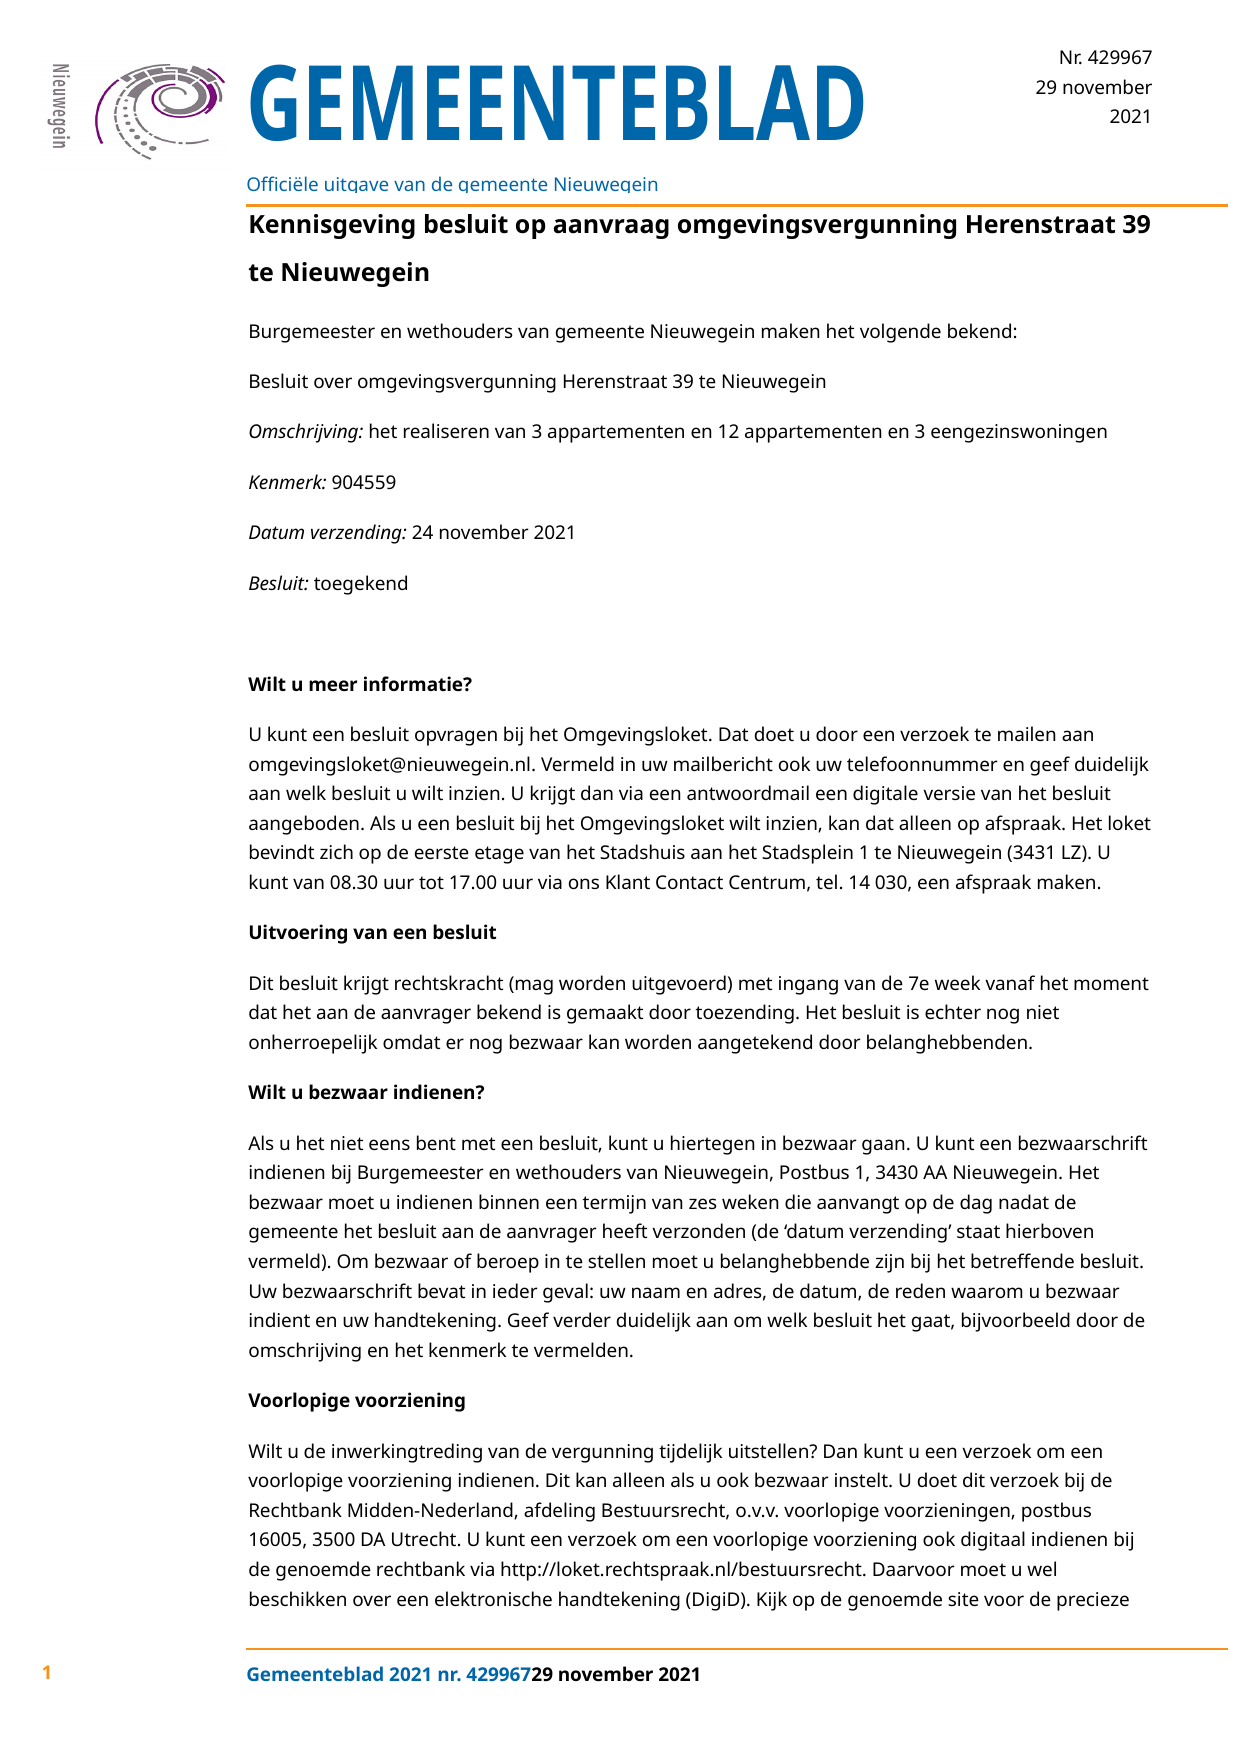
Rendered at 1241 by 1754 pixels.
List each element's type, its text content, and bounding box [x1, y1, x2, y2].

text Als u het niet eens bent met een besluit, kunt u hiertegen in bezwaar gaan. U kunt een bezwaarschrift indienen bij Burgemeester en wethouders van Nieuwegein, Postbus 1, 3430 AA Nieuwegein. Het bezwaar moet u indienen binnen een termijn van zes weken die aanvangt op de dag nadat de gemeente het besluit aan de aanvrager heeft verzonden (de ‘datum verzending’ staat hierboven vermeld). Om bezwaar of beroep in te stellen moet u belanghebbende zijn bij het betreffende besluit. Uw bezwaarschrift bevat in ieder geval: uw naam en adres, de datum, de reden waarom u bezwaar indient en uw handtekening. Geef verder duidelijk aan om welk besluit het gaat, bijvoorbeeld door de omschrijving en het kenmerk te vermelden. [248, 1130, 1152, 1363]
text Wilt u meer informatie? [248, 671, 1152, 697]
picture [41, 47, 231, 172]
text Wilt u bezwaar indienen? [248, 1079, 1152, 1105]
text Dit besluit krijgt rechtskracht (mag worden uitgevoerd) met ingang van de 7e week vanaf het moment dat het aan de aanvrager bekend is gemaakt door toezending. Het besluit is echter nog niet onherroepelijk omdat er nog bezwaar kan worden aangetekend door belanghebbenden. [248, 970, 1152, 1055]
text Omschrijving: het realiseren van 3 appartementen en 12 appartementen en 3 eengezinswoningen [248, 419, 1152, 444]
text Datum verzending: 24 november 2021 [248, 519, 1152, 545]
text Kenmerk: 904559 [248, 469, 1152, 495]
text Besluit: toegekend [248, 570, 1152, 596]
text U kunt een besluit opvragen bij het Omgevingsloket. Dat doet u door een verzoek te mailen aan omgevingsloket@nieuwegein.nl. Vermeld in uw mailbericht ook uw telefoonnummer en geef duidelijk aan welk besluit u wilt inzien. U krijgt dan via een antwoordmail een digitale versie van het besluit aangeboden. Als u een besluit bij het Omgevingsloket wilt inzien, kan dat alleen op afspraak. Het loket bevindt zich op de eerste etage van het Stadshuis aan het Stadsplein 1 te Nieuwegein (3431 LZ). U kunt van 08.30 uur tot 17.00 uur via ons Klant Contact Centrum, tel. 14 030, een afspraak maken. [248, 721, 1152, 895]
text Burgemeester en wethouders van gemeente Nieuwegein maken het volgende bekend: [248, 318, 1152, 344]
text Besluit over omgevingsvergunning Herenstraat 39 te Nieuwegein [248, 368, 1152, 394]
text Uitvoering van een besluit [248, 919, 1152, 945]
text Kennisgeving besluit op aanvraag omgevingsvergunning Herenstraat 39 te Nieuwegein [248, 207, 1152, 288]
text Voorlopige voorziening [248, 1387, 1152, 1413]
text Wilt u de inwerkingtreding van de vergunning tijdelijk uitstellen? Dan kunt u een verzoek om een voorlopige voorziening indienen. Dit kan alleen als u ook bezwaar instelt. U doet dit verzoek bij de Rechtbank Midden-Nederland, afdeling Bestuursrecht, o.v.v. voorlopige voorzieningen, postbus 16005, 3500 DA Utrecht. U kunt een verzoek om een voorlopige voorziening ook digitaal indienen bij de genoemde rechtbank via http://loket.rechtspraak.nl/bestuursrecht. Daarvoor moet u wel beschikken over een elektronische handtekening (DigiD). Kijk op de genoemde site voor de precieze [248, 1438, 1152, 1612]
